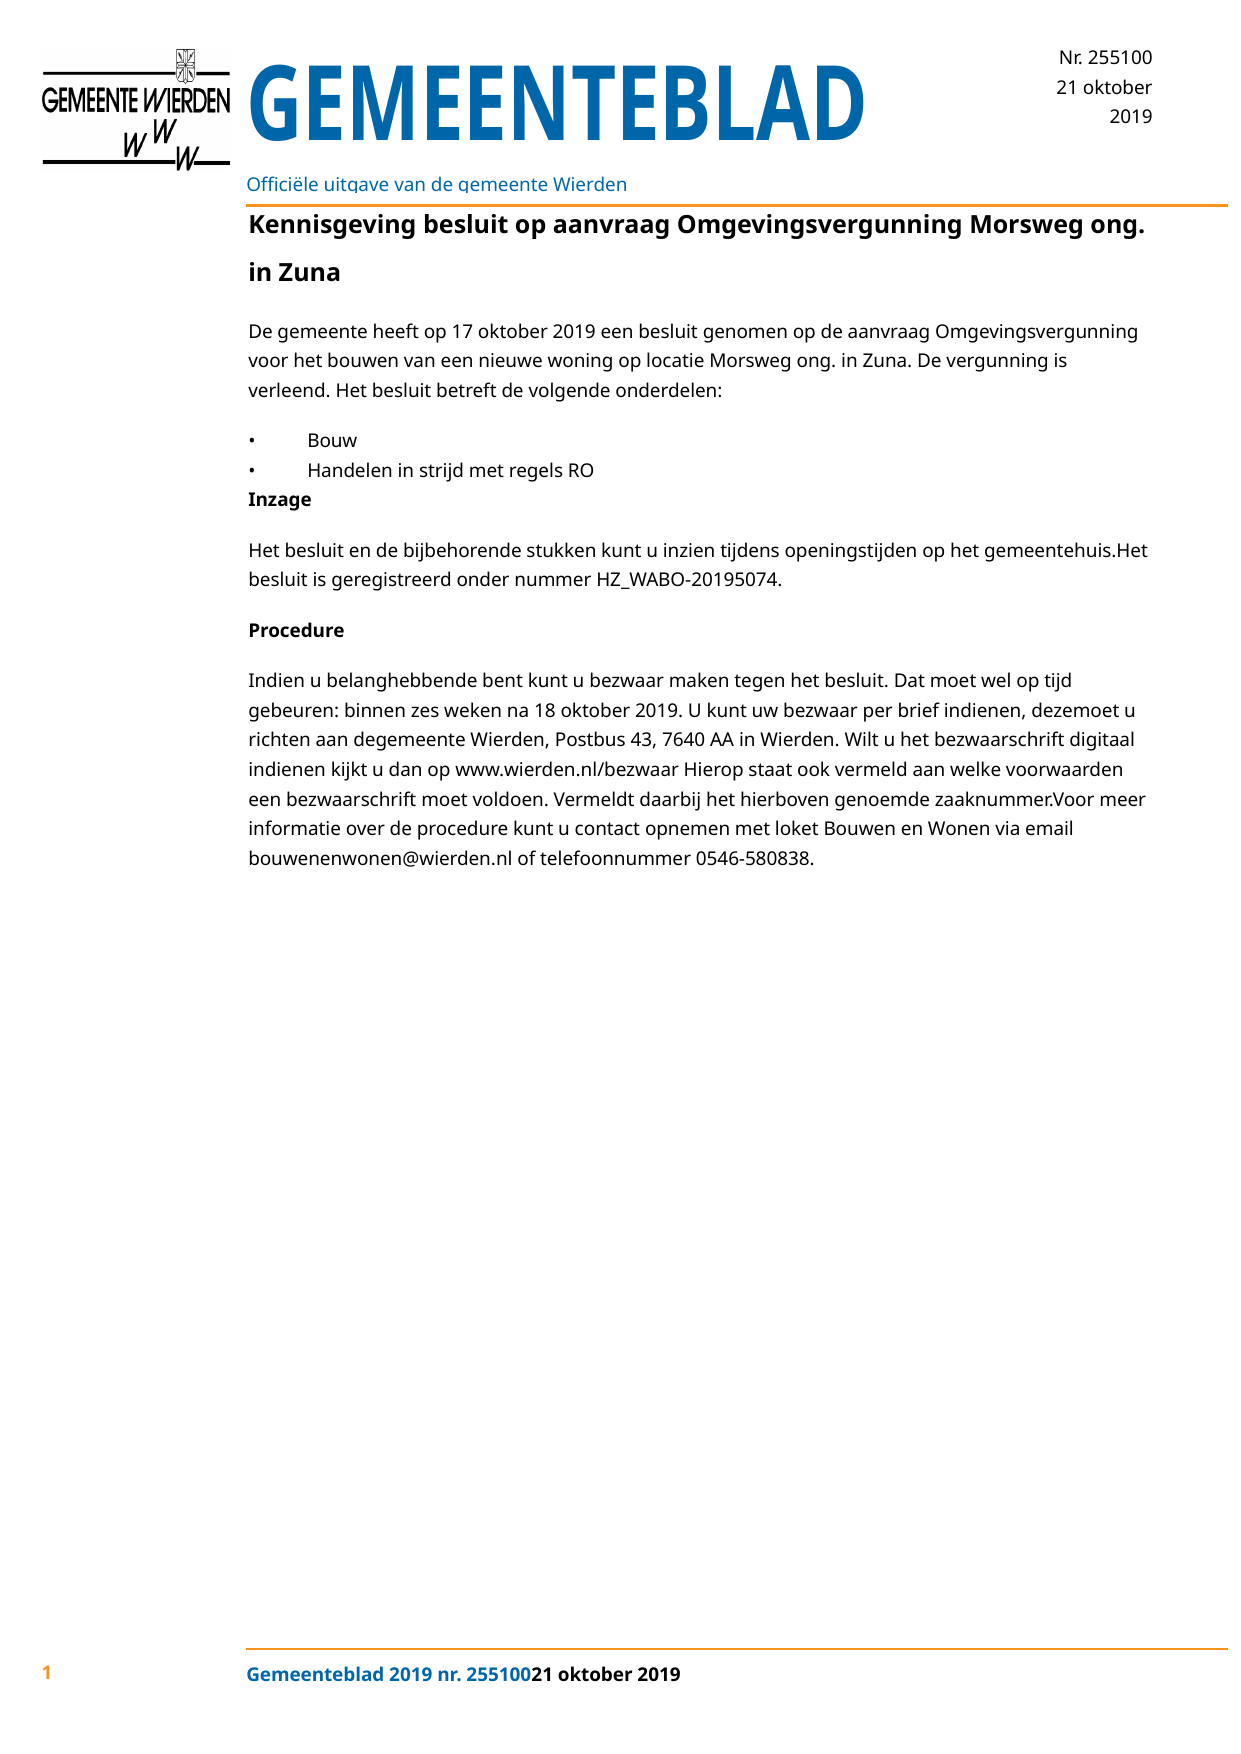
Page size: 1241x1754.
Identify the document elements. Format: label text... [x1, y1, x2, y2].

text Het besluit en de bijbehorende stukken kunt u inzien tijdens openingstijden op het gemeentehuis.Het besluit is geregistreerd onder nummer HZ_WABO-20195074. [248, 537, 1152, 592]
text Indien u belanghebbende bent kunt u bezwaar maken tegen het besluit. Dat moet wel op tijd gebeuren: binnen zes weken na 18 oktober 2019. U kunt uw bezwaar per brief indienen, dezemoet u richten aan degemeente Wierden, Postbus 43, 7640 AA in Wierden. Wilt u het bezwaarschrift digitaal indienen kijkt u dan op www.wierden.nl/bezwaar Hierop staat ook vermeld aan welke voorwaarden een bezwaarschrift moet voldoen. Vermeldt daarbij het hierboven genoemde zaaknummer.Voor meer informatie over de procedure kunt u contact opnemen met loket Bouwen en Wonen via email bouwenenwonen@wierden.nl of telefoonnummer 0546-580838. [248, 667, 1152, 871]
text Kennisgeving besluit op aanvraag Omgevingsvergunning Morsweg ong. in Zuna [248, 207, 1152, 288]
list Handelen in strijd met regels RO [248, 457, 1152, 483]
text Procedure [248, 617, 1152, 643]
text Inzage [248, 487, 1152, 512]
text De gemeente heeft op 17 oktober 2019 een besluit genomen op de aanvraag Omgevingsvergunning voor het bouwen van een nieuwe woning op locatie Morsweg ong. in Zuna. De vergunning is verleend. Het besluit betreft de volgende onderdelen: [248, 318, 1152, 403]
picture [41, 47, 231, 172]
list Bouw [248, 427, 1152, 453]
